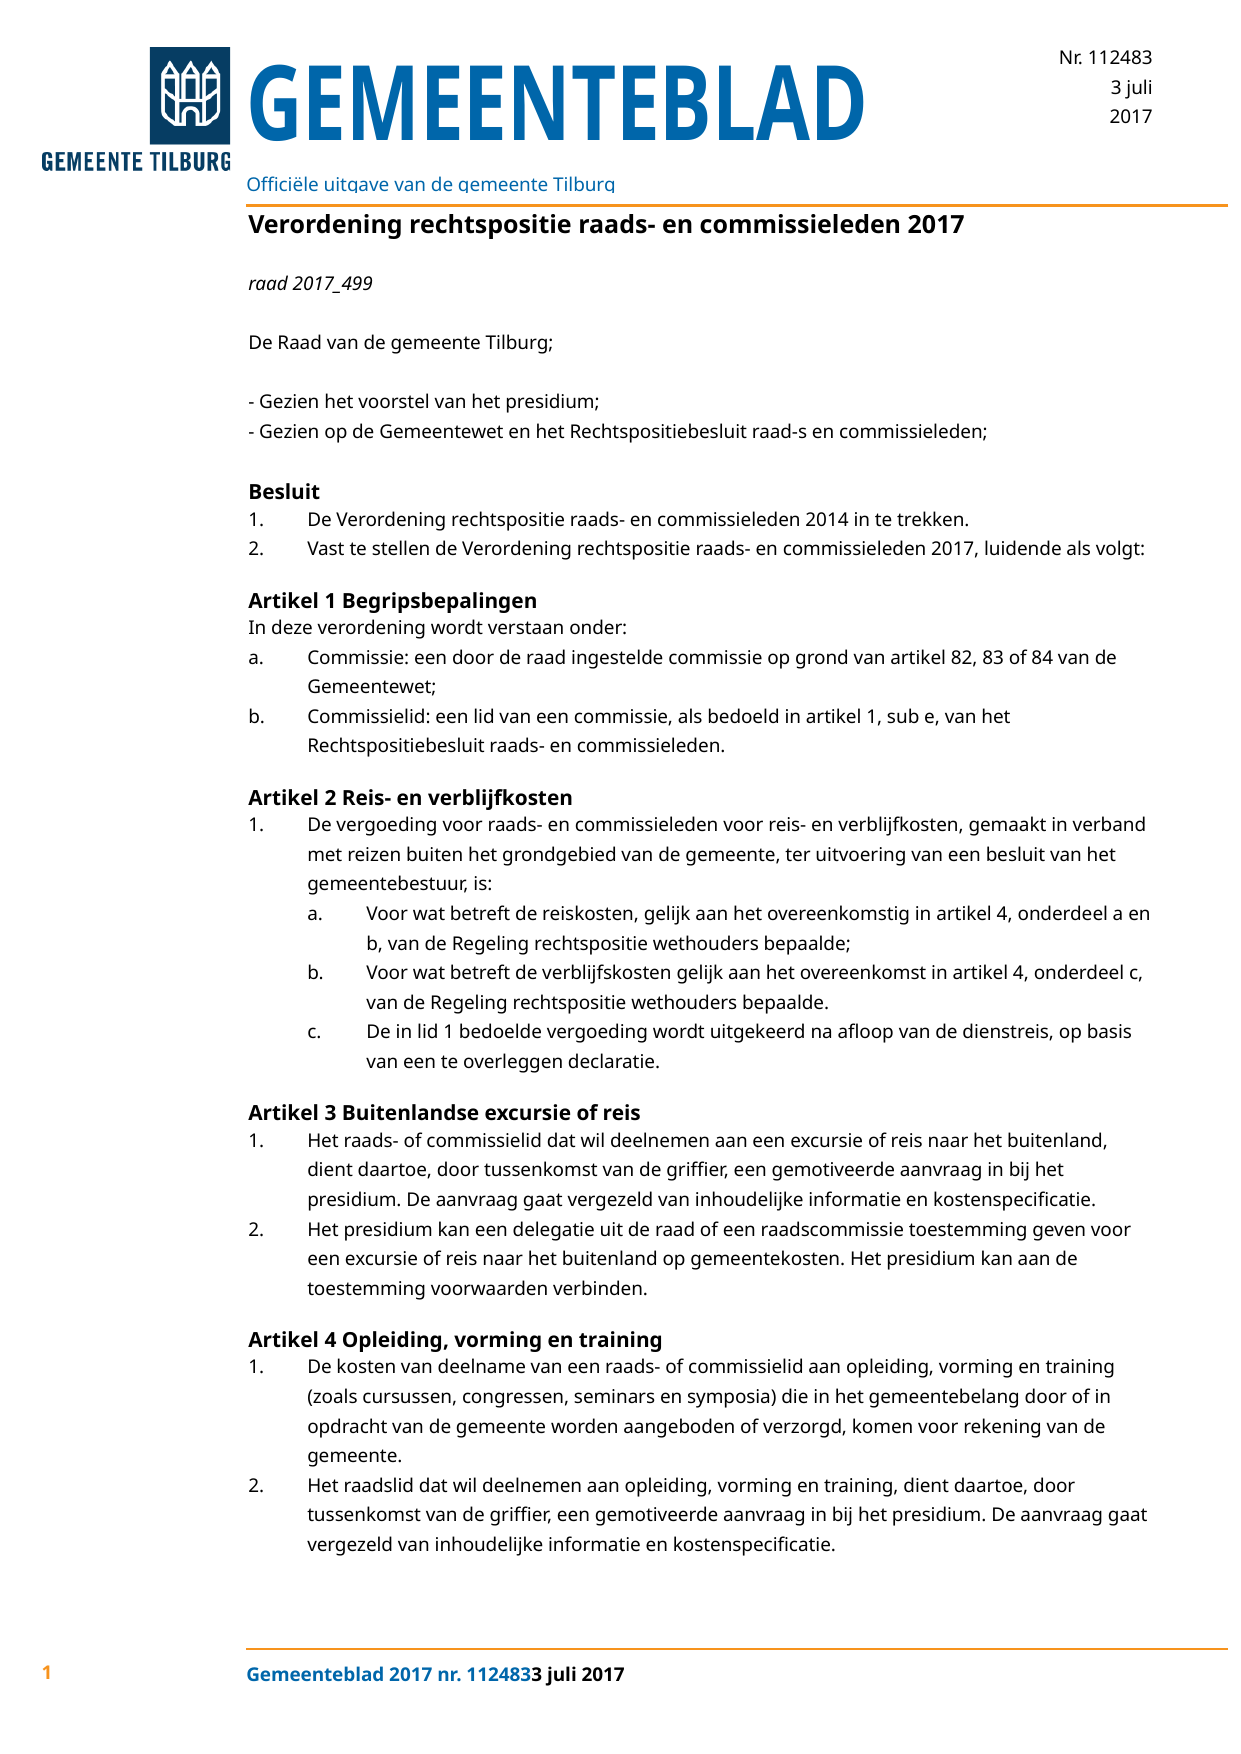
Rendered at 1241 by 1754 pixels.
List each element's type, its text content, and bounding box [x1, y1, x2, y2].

list De kosten van deelname van een raads- of commissielid aan opleiding, vorming en training (zoals cursussen, congressen, seminars en symposia) die in het gemeentebelang door of in opdracht van de gemeente worden aangeboden of verzorgd, komen voor rekening van de gemeente. [248, 1354, 1152, 1468]
list Het raadslid dat wil deelnemen aan opleiding, vorming en training, dient daartoe, door tussenkomst van de griffier, een gemotiveerde aanvraag in bij het presidium. De aanvraag gaat vergezeld van inhoudelijke informatie en kostenspecificatie. [248, 1472, 1152, 1557]
list Het raads- of commissielid dat wil deelnemen aan een excursie of reis naar het buitenland, dient daartoe, door tussenkomst van de griffier, een gemotiveerde aanvraag in bij het presidium. De aanvraag gaat vergezeld van inhoudelijke informatie en kostenspecificatie. [248, 1127, 1152, 1212]
list Vast te stellen de Verordening rechtspositie raads- en commissieleden 2017, luidende als volgt: [248, 535, 1152, 561]
text Besluit [248, 477, 1152, 506]
text Artikel 3 Buitenlandse excursie of reis [248, 1098, 1152, 1127]
picture [41, 47, 231, 172]
list Voor wat betreft de verblijfskosten gelijk aan het overeenkomst in artikel 4, onderdeel c, van de Regeling rechtspositie wethouders bepaalde. [307, 959, 1152, 1015]
list Voor wat betreft de reiskosten, gelijk aan het overeenkomstig in artikel 4, onderdeel a en b, van de Regeling rechtspositie wethouders bepaalde; [307, 900, 1152, 956]
list De in lid 1 bedoelde vergoeding wordt uitgekeerd na afloop van de dienstreis, op basis van een te overleggen declaratie. [307, 1018, 1152, 1074]
list Het presidium kan een delegatie uit de raad of een raadscommissie toestemming geven voor een excursie of reis naar het buitenland op gemeentekosten. Het presidium kan aan de toestemming voorwaarden verbinden. [248, 1216, 1152, 1301]
text In deze verordening wordt verstaan onder: [248, 614, 1152, 640]
text Artikel 4 Opleiding, vorming en training [248, 1325, 1152, 1354]
list Commissielid: een lid van een commissie, als bedoeld in artikel 1, sub e, van het Rechtspositiebesluit raads- en commissieleden. [248, 703, 1152, 758]
text Verordening rechtspositie raads- en commissieleden 2017 [248, 207, 1152, 241]
text - Gezien op de Gemeentewet en het Rechtspositiebesluit raad-s en commissieleden; [248, 418, 1152, 444]
list Commissie: een door de raad ingestelde commissie op grond van artikel 82, 83 of 84 van de Gemeentewet; [248, 644, 1152, 699]
text - Gezien het voorstel van het presidium; [248, 389, 1152, 414]
list De Verordening rechtspositie raads- en commissieleden 2014 in te trekken. [248, 506, 1152, 532]
text De Raad van de gemeente Tilburg; [248, 329, 1152, 355]
text Artikel 2 Reis- en verblijfkosten [248, 783, 1152, 811]
text raad 2017_499 [248, 270, 1152, 296]
list De vergoeding voor raads- en commissieleden voor reis- en verblijfkosten, gemaakt in verband met reizen buiten het grondgebied van de gemeente, ter uitvoering van een besluit van het gemeentebestuur, is: [248, 811, 1152, 896]
text Artikel 1 Begripsbepalingen [248, 586, 1152, 614]
